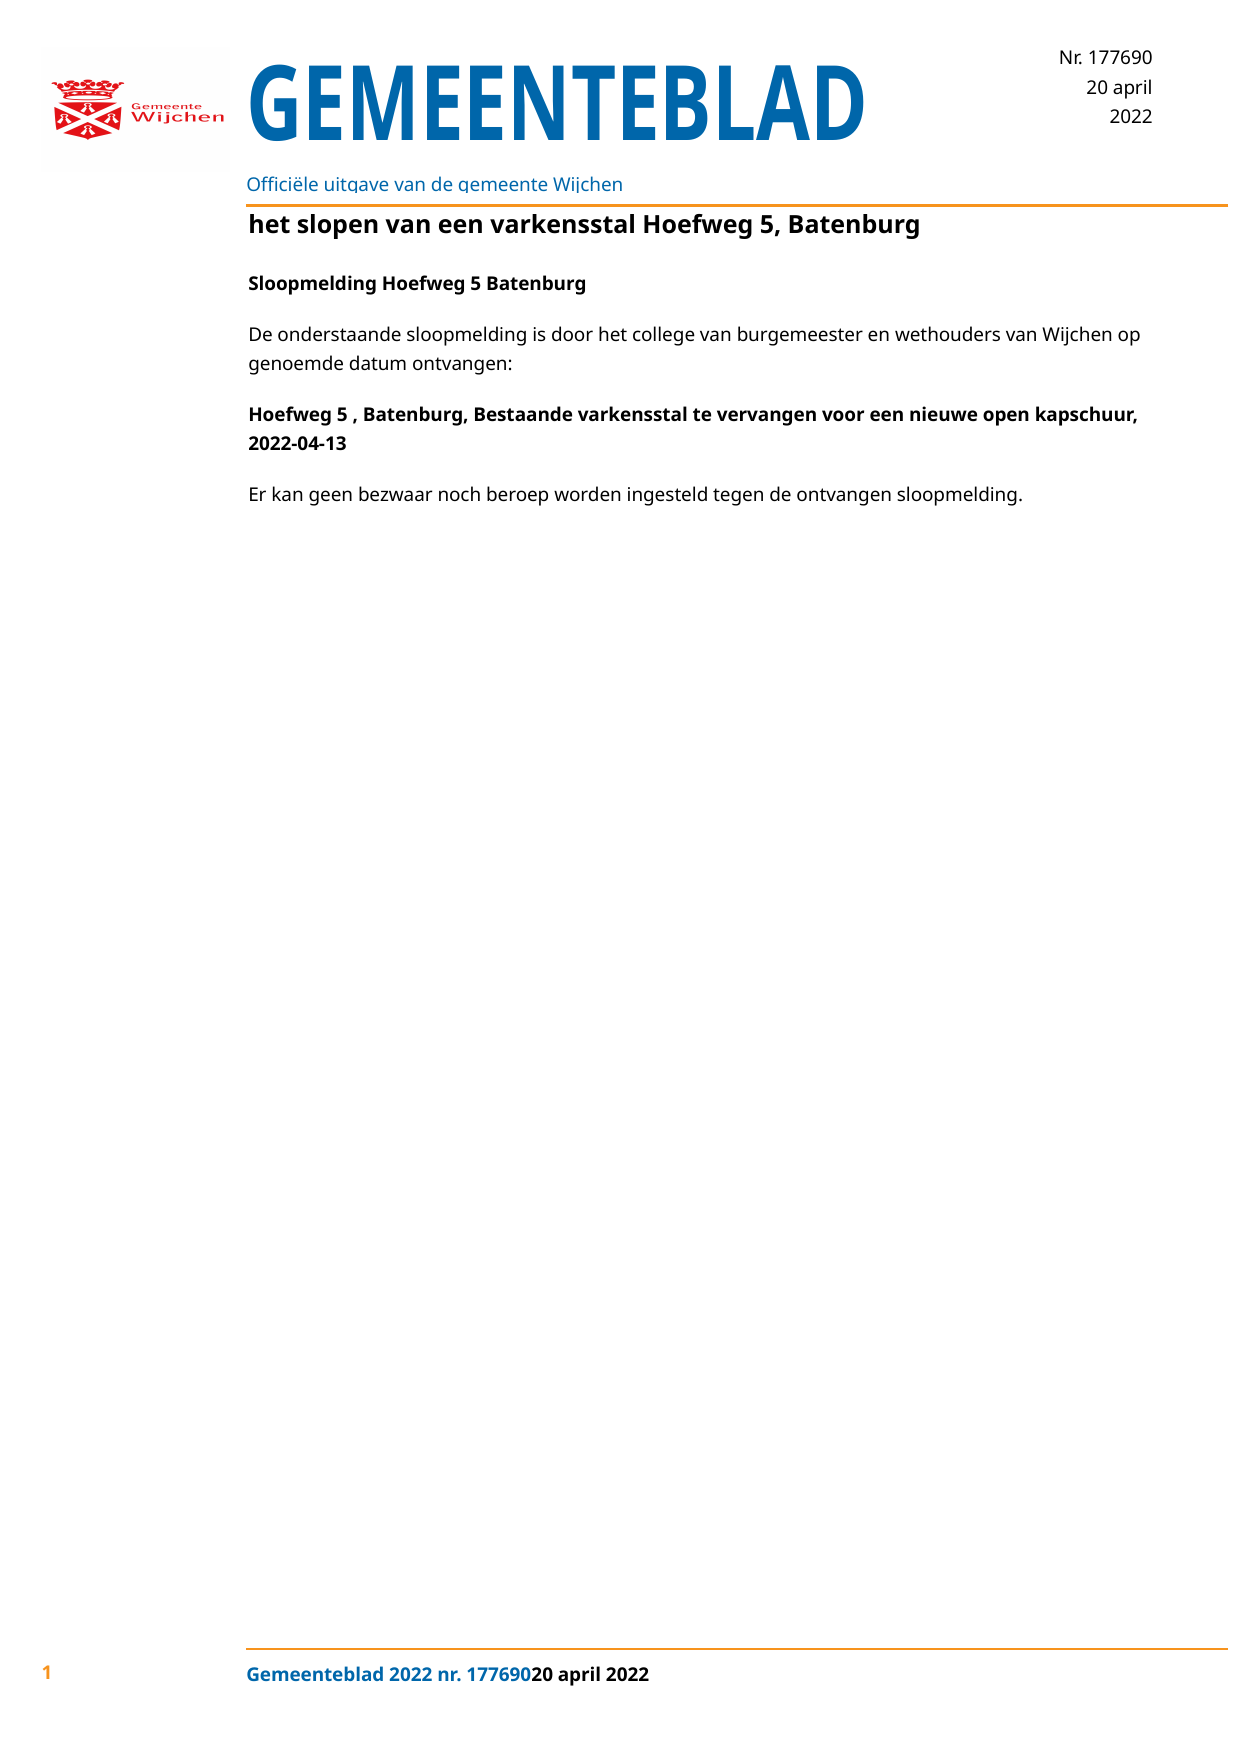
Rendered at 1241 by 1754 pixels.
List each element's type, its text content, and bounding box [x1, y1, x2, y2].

text het slopen van een varkensstal Hoefweg 5, Batenburg [248, 207, 1152, 241]
text Hoefweg 5 , Batenburg, Bestaande varkensstal te vervangen voor een nieuwe open kapschuur, 2022-04-13 [248, 401, 1152, 456]
picture [41, 47, 231, 172]
text De onderstaande sloopmelding is door het college van burgemeester en wethouders van Wijchen op genoemde datum ontvangen: [248, 321, 1152, 376]
text Er kan geen bezwaar noch beroep worden ingesteld tegen de ontvangen sloopmelding. [248, 481, 1152, 506]
text Sloopmelding Hoefweg 5 Batenburg [248, 270, 1152, 296]
